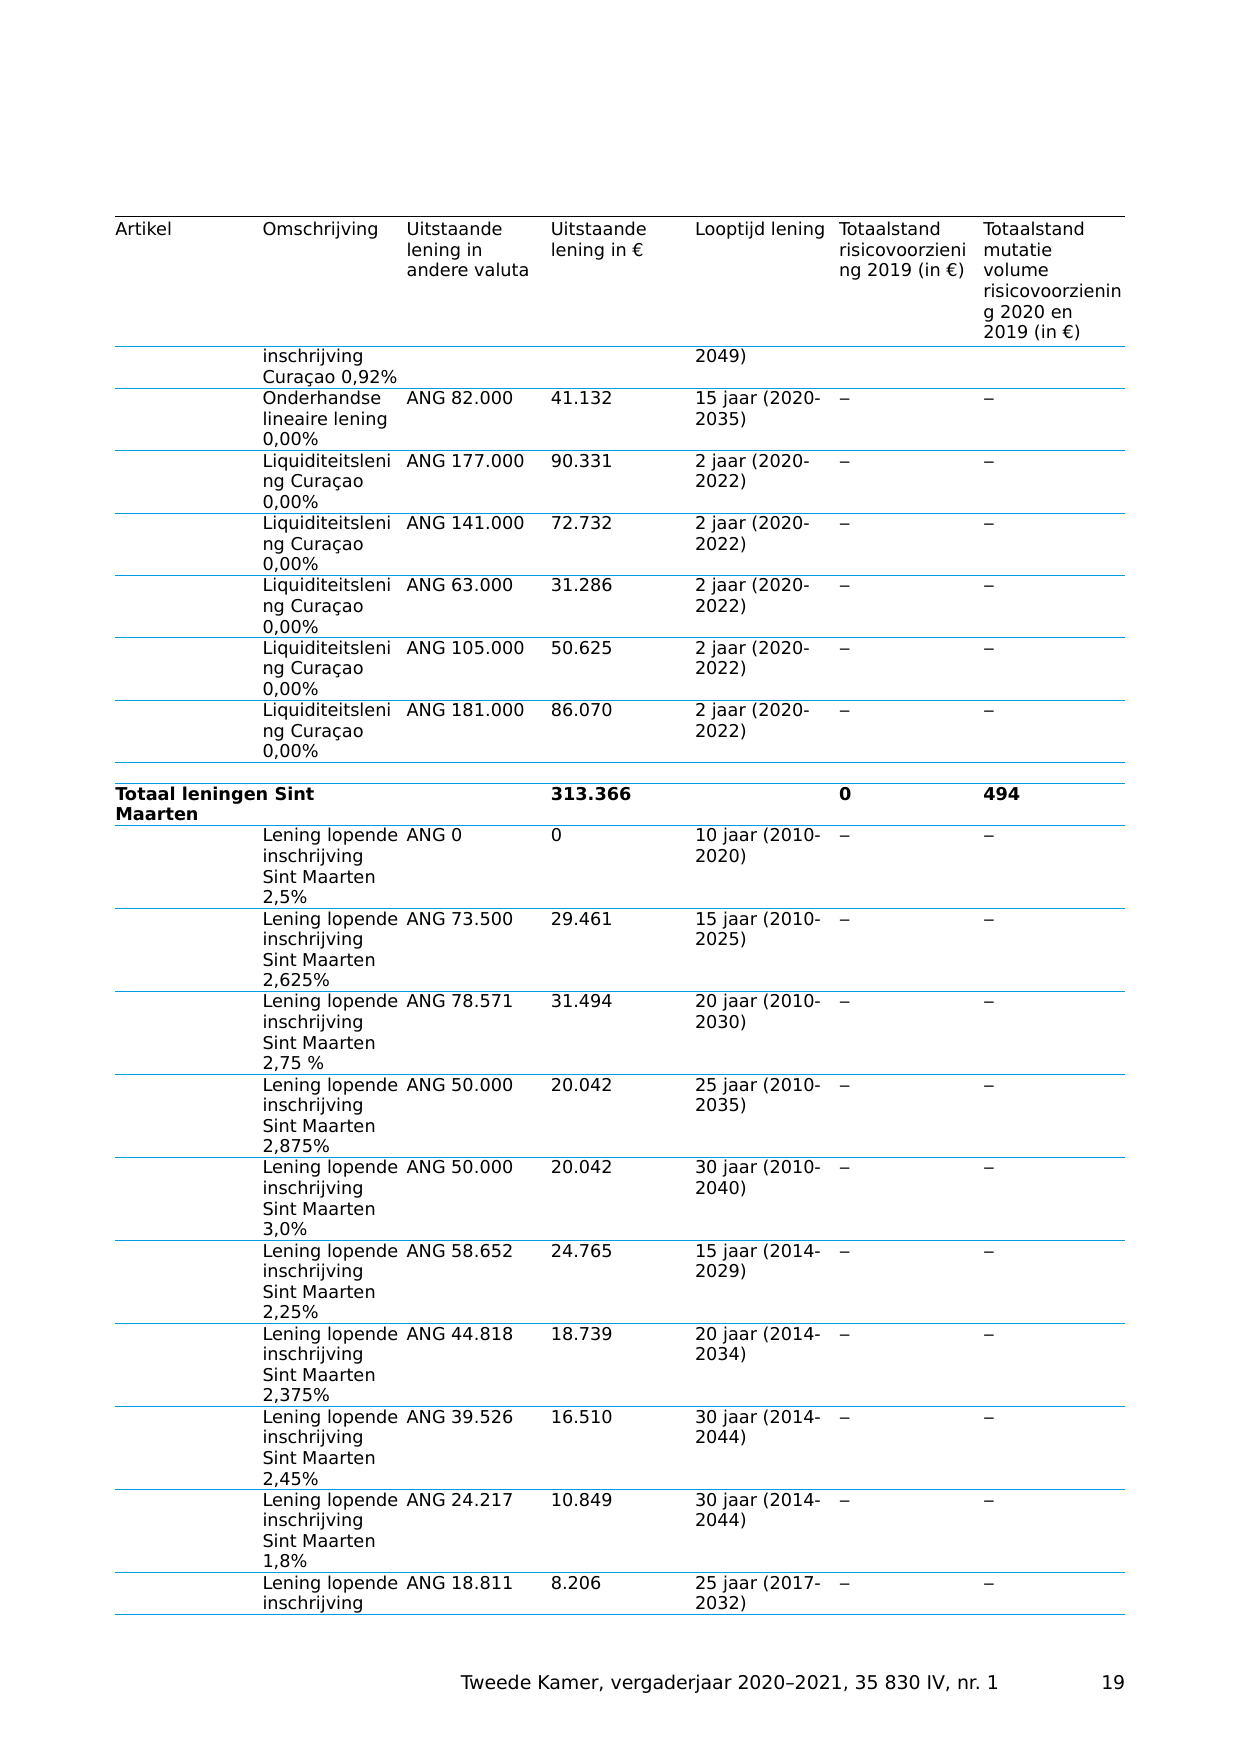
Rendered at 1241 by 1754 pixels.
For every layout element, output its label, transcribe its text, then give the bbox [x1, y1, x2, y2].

table_cell ‒ [980, 1490, 1125, 1572]
table_cell 0 [548, 826, 692, 908]
table_cell ‒ [836, 909, 980, 991]
table_cell Totaalstand mutatie volume risicovoorziening 2020 en 2019 (in €) [980, 217, 1125, 346]
table_cell Totaalstand risicovoorziening 2019 (in €) [836, 217, 980, 346]
table_cell 25 jaar (2017-2032) [692, 1573, 836, 1614]
table_cell [404, 763, 548, 783]
table_cell Omschrijving [259, 217, 403, 346]
table_cell [115, 638, 259, 699]
table_cell ‒ [836, 389, 980, 450]
table_cell ‒ [980, 909, 1125, 991]
table_cell ANG 141.000 [404, 514, 548, 575]
table_cell Lening lopende inschrijving Sint Maarten 2,25% [259, 1241, 403, 1323]
table_cell [115, 826, 259, 908]
table_cell ‒ [836, 514, 980, 575]
table_cell ‒ [836, 638, 980, 699]
table_cell ‒ [980, 1075, 1125, 1157]
table_cell Lening lopende inschrijving Sint Maarten 3,0% [259, 1158, 403, 1240]
table_cell 313.366 [548, 784, 692, 825]
table_cell 2 jaar (2020-2022) [692, 576, 836, 637]
table_cell ‒ [836, 1573, 980, 1614]
table_cell Lening lopende inschrijving Sint Maarten 2,75 % [259, 992, 403, 1074]
table_cell ANG 50.000 [404, 1158, 548, 1240]
table_cell [115, 1241, 259, 1323]
table_cell ‒ [980, 514, 1125, 575]
table_cell 30 jaar (2014-2044) [692, 1490, 836, 1572]
table_cell [115, 389, 259, 450]
table_cell [836, 347, 980, 388]
table_cell ‒ [980, 701, 1125, 762]
table_cell ANG 78.571 [404, 992, 548, 1074]
table_cell ‒ [836, 1324, 980, 1406]
table_cell ‒ [980, 1407, 1125, 1489]
table_cell [836, 763, 980, 783]
table_cell 0 [836, 784, 980, 825]
table_cell ‒ [980, 1573, 1125, 1614]
table_cell 20 jaar (2010-2030) [692, 992, 836, 1074]
table_cell 2049) [692, 347, 836, 388]
table_cell 29.461 [548, 909, 692, 991]
table_cell [115, 1490, 259, 1572]
table_cell [548, 347, 692, 388]
table_cell 15 jaar (2010-2025) [692, 909, 836, 991]
table_cell 30 jaar (2010-2040) [692, 1158, 836, 1240]
table_cell Artikel [115, 217, 259, 346]
table_cell ‒ [836, 1075, 980, 1157]
table_cell [115, 347, 259, 388]
table_cell 25 jaar (2010-2035) [692, 1075, 836, 1157]
table_cell 41.132 [548, 389, 692, 450]
table_cell 90.331 [548, 451, 692, 512]
table_cell Looptijd lening [692, 217, 836, 346]
table_cell ANG 177.000 [404, 451, 548, 512]
table_cell Uitstaande lening in € [548, 217, 692, 346]
table_cell ANG 181.000 [404, 701, 548, 762]
table_cell 10.849 [548, 1490, 692, 1572]
table_cell ANG 18.811 [404, 1573, 548, 1614]
table_cell 30 jaar (2014-2044) [692, 1407, 836, 1489]
table_cell [115, 763, 259, 783]
table_cell Liquiditeitslening Curaçao 0,00% [259, 701, 403, 762]
table_cell 18.739 [548, 1324, 692, 1406]
table_cell 15 jaar (2020-2035) [692, 389, 836, 450]
table_cell Liquiditeitslening Curaçao 0,00% [259, 576, 403, 637]
table_cell Lening lopende inschrijving Sint Maarten 2,375% [259, 1324, 403, 1406]
table_cell 50.625 [548, 638, 692, 699]
table_cell 20 jaar (2014-2034) [692, 1324, 836, 1406]
table_cell ‒ [836, 992, 980, 1074]
table_cell ‒ [836, 576, 980, 637]
table_cell Uitstaande lening in andere valuta [404, 217, 548, 346]
table_cell Onderhandse lineaire lening 0,00% [259, 389, 403, 450]
table_cell [115, 1075, 259, 1157]
table_cell ‒ [980, 1158, 1125, 1240]
table_cell [115, 1573, 259, 1614]
table_cell [115, 1158, 259, 1240]
table_cell 8.206 [548, 1573, 692, 1614]
table_cell [115, 701, 259, 762]
table_cell Lening lopende inschrijving [259, 1573, 403, 1614]
table_cell 10 jaar (2010-2020) [692, 826, 836, 908]
table_cell ANG 105.000 [404, 638, 548, 699]
table_cell 15 jaar (2014-2029) [692, 1241, 836, 1323]
table_cell [259, 763, 403, 783]
table_cell ANG 73.500 [404, 909, 548, 991]
table_cell 494 [980, 784, 1125, 825]
table_header Tabel 4 Overzicht verstrekte leningen (bedragen x € 1.000) per 31 december 2020 [115, 191, 1125, 216]
table_cell ‒ [836, 826, 980, 908]
table_cell 2 jaar (2020-2022) [692, 638, 836, 699]
table_cell ‒ [980, 576, 1125, 637]
table_cell 24.765 [548, 1241, 692, 1323]
table_cell [115, 992, 259, 1074]
table_cell 31.286 [548, 576, 692, 637]
table_cell Lening lopende inschrijving Sint Maarten 2,5% [259, 826, 403, 908]
table_cell ‒ [980, 992, 1125, 1074]
table_cell 31.494 [548, 992, 692, 1074]
table_cell [692, 784, 836, 825]
table_cell [404, 347, 548, 388]
table_cell [692, 763, 836, 783]
table_cell ANG 39.526 [404, 1407, 548, 1489]
table_cell 2 jaar (2020-2022) [692, 451, 836, 512]
table_cell ‒ [836, 451, 980, 512]
table_cell 20.042 [548, 1075, 692, 1157]
table_cell [115, 514, 259, 575]
table_cell ‒ [980, 1324, 1125, 1406]
table_cell ‒ [836, 1241, 980, 1323]
table_cell ANG 63.000 [404, 576, 548, 637]
table_cell Lening lopende inschrijving Sint Maarten 2,45% [259, 1407, 403, 1489]
table_cell ‒ [980, 389, 1125, 450]
table_cell [980, 763, 1125, 783]
table_cell ANG 44.818 [404, 1324, 548, 1406]
table_cell inschrijving Curaçao 0,92% [259, 347, 403, 388]
table_cell ANG 0 [404, 826, 548, 908]
table_cell Liquiditeitslening Curaçao 0,00% [259, 451, 403, 512]
table_cell [115, 1324, 259, 1406]
table_cell ‒ [980, 451, 1125, 512]
table_cell ‒ [836, 1158, 980, 1240]
table_cell 2 jaar (2020-2022) [692, 514, 836, 575]
table_cell 86.070 [548, 701, 692, 762]
table_cell Liquiditeitslening Curaçao 0,00% [259, 514, 403, 575]
table_cell Lening lopende inschrijving Sint Maarten 2,625% [259, 909, 403, 991]
table_cell [115, 909, 259, 991]
table_cell [115, 1407, 259, 1489]
table_cell ANG 50.000 [404, 1075, 548, 1157]
table_cell Liquiditeitslening Curaçao 0,00% [259, 638, 403, 699]
table_cell ANG 82.000 [404, 389, 548, 450]
table_cell [404, 784, 548, 825]
table_cell ‒ [836, 701, 980, 762]
table_cell ‒ [836, 1490, 980, 1572]
table_cell [115, 451, 259, 512]
table_cell [115, 576, 259, 637]
table_cell Lening lopende inschrijving Sint Maarten 2,875% [259, 1075, 403, 1157]
table_cell 20.042 [548, 1158, 692, 1240]
table_cell ‒ [836, 1407, 980, 1489]
table_cell Lening lopende inschrijving Sint Maarten 1,8% [259, 1490, 403, 1572]
table_cell 16.510 [548, 1407, 692, 1489]
table_cell Totaal leningen Sint Maarten [115, 784, 403, 825]
table_cell ‒ [980, 826, 1125, 908]
table_cell ‒ [980, 638, 1125, 699]
table_cell ‒ [980, 1241, 1125, 1323]
table_cell [980, 347, 1125, 388]
table_cell 2 jaar (2020-2022) [692, 701, 836, 762]
table_cell [548, 763, 692, 783]
table_cell ANG 24.217 [404, 1490, 548, 1572]
table_cell ANG 58.652 [404, 1241, 548, 1323]
table_cell 72.732 [548, 514, 692, 575]
